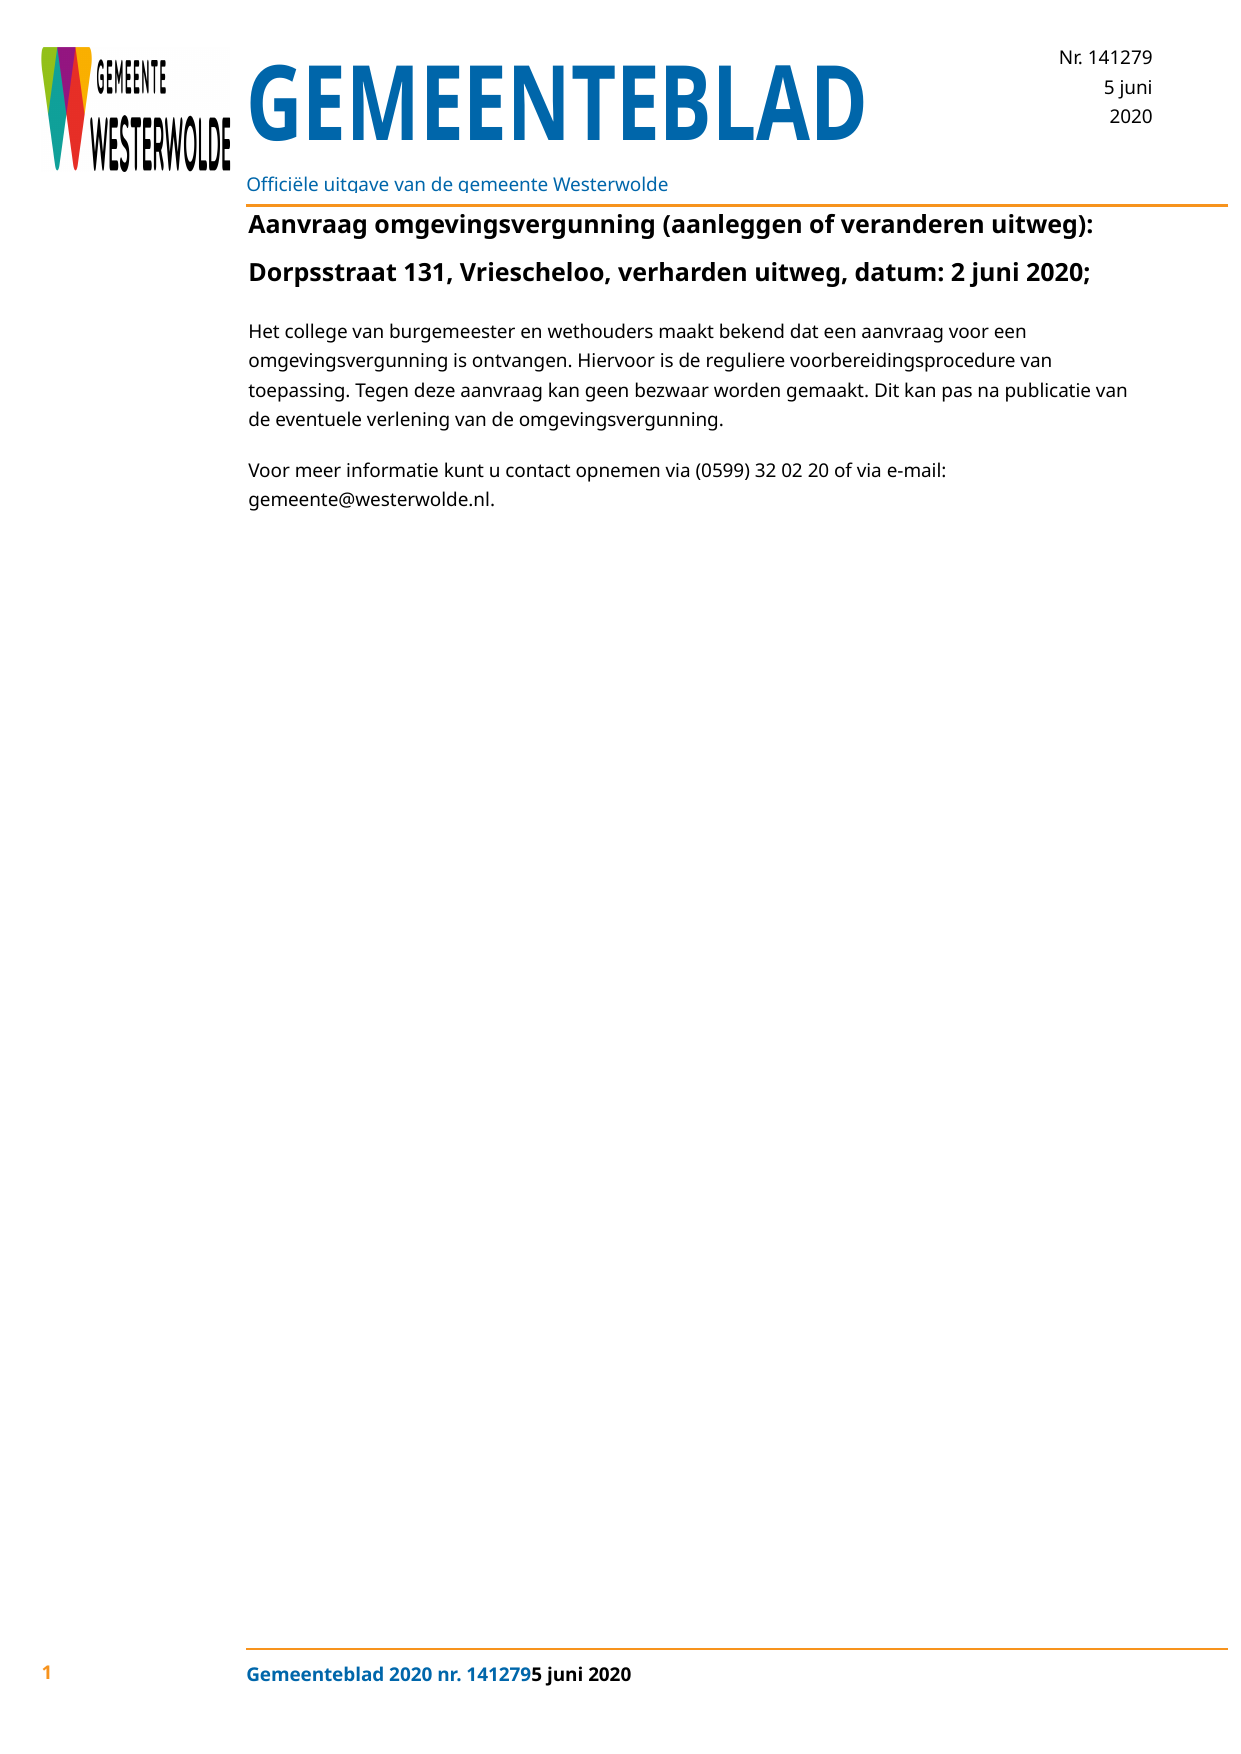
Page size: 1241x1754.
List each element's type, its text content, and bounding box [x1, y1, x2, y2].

picture [41, 47, 231, 172]
text Het college van burgemeester en wethouders maakt bekend dat een aanvraag voor een omgevingsvergunning is ontvangen. Hiervoor is de reguliere voorbereidingsprocedure van toepassing. Tegen deze aanvraag kan geen bezwaar worden gemaakt. Dit kan pas na publicatie van de eventuele verlening van de omgevingsvergunning. [248, 318, 1152, 432]
text Aanvraag omgevingsvergunning (aanleggen of veranderen uitweg): Dorpsstraat 131, Vriescheloo, verharden uitweg, datum: 2 juni 2020; [248, 207, 1152, 288]
text Voor meer informatie kunt u contact opnemen via (0599) 32 02 20 of via e-mail: gemeente@westerwolde.nl. [248, 457, 1152, 512]
